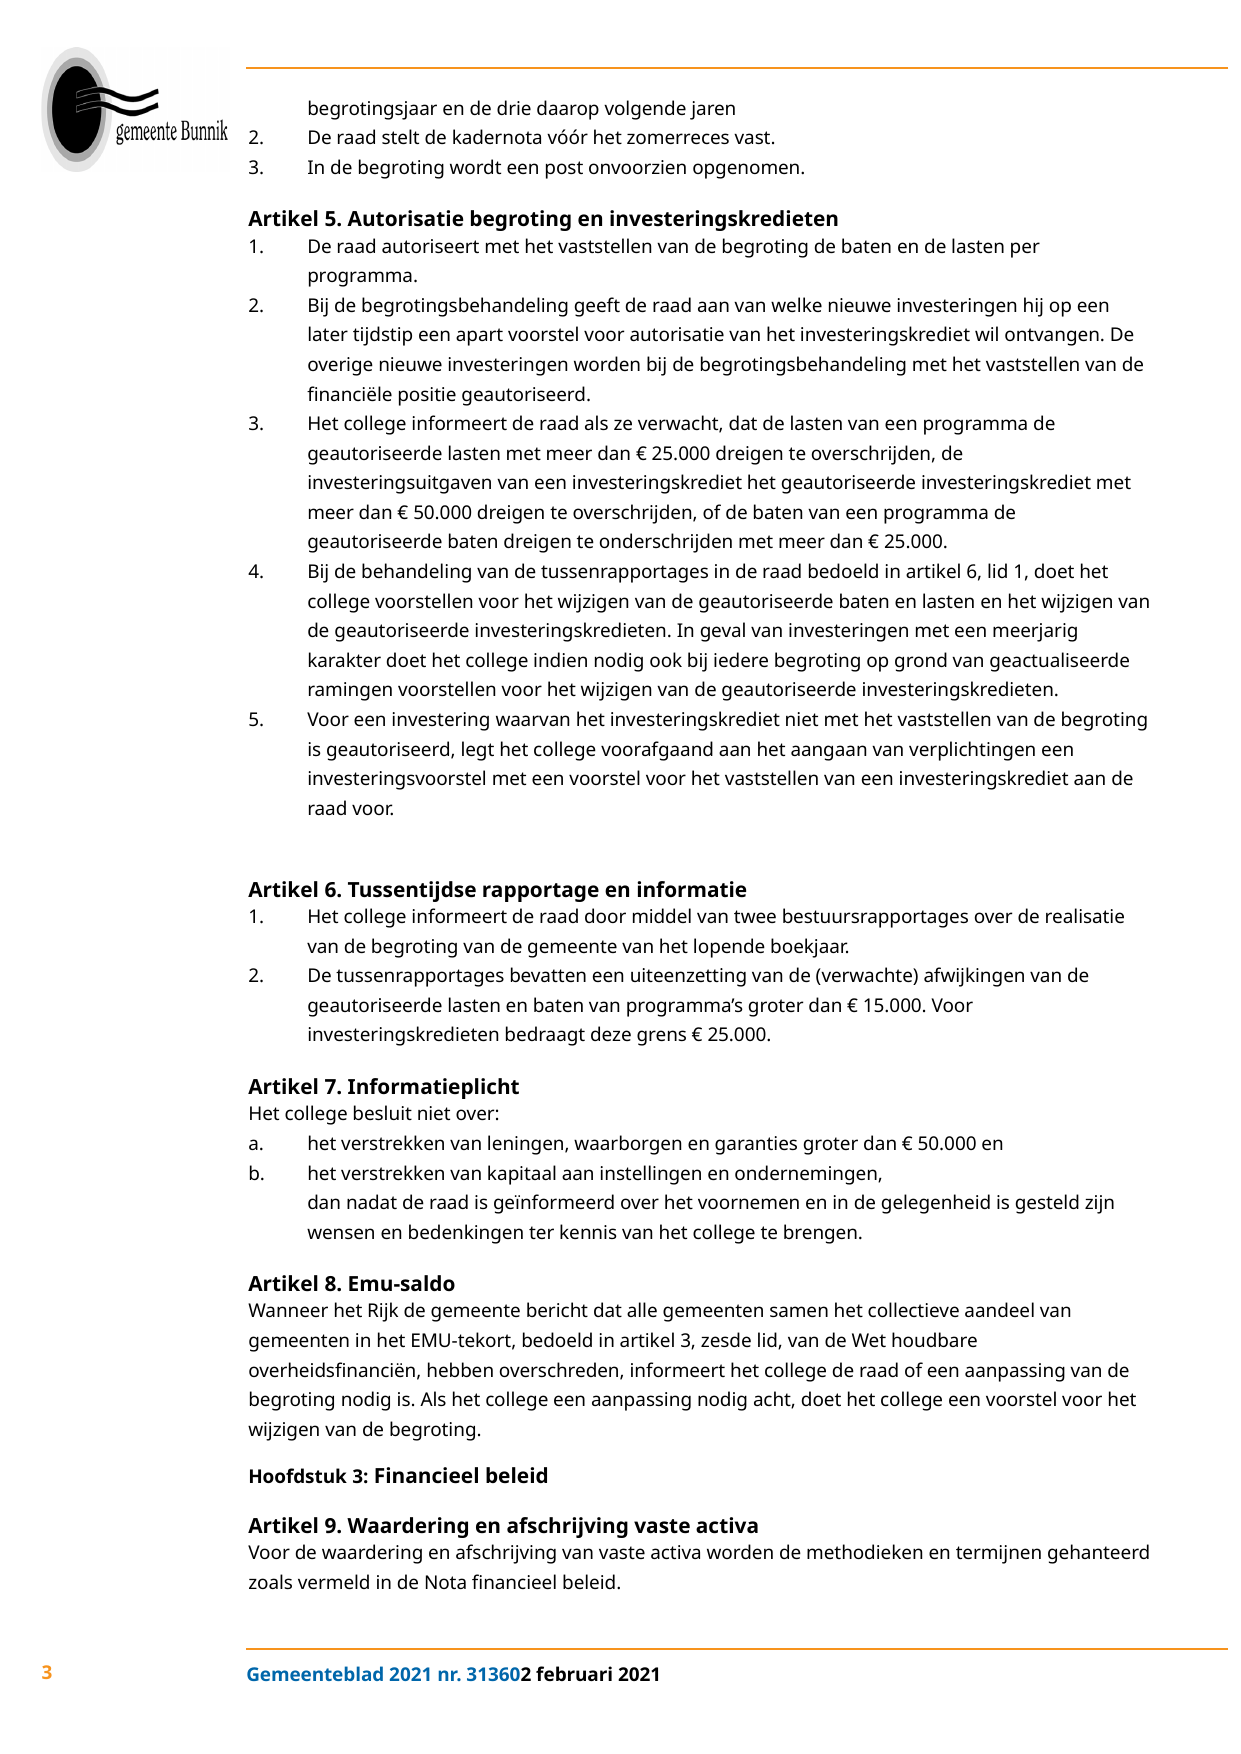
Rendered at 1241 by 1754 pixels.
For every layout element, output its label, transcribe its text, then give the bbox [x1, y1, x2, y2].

list Het college informeert de raad als ze verwacht, dat de lasten van een programma de geautoriseerde lasten met meer dan € 25.000 dreigen te overschrijden, de investeringsuitgaven van een investeringskrediet het geautoriseerde investeringskrediet met meer dan € 50.000 dreigen te overschrijden, of de baten van een programma de geautoriseerde baten dreigen te onderschrijden met meer dan € 25.000. [248, 410, 1152, 554]
list Het college informeert de raad door middel van twee bestuursrapportages over de realisatie van de begroting van de gemeente van het lopende boekjaar. [248, 903, 1152, 959]
text Artikel 7. Informatieplicht [248, 1072, 1152, 1101]
list dan nadat de raad is geïnformeerd over het voornemen en in de gelegenheid is gesteld zijn wensen en bedenkingen ter kennis van het college te brengen. [248, 1189, 1152, 1244]
text Artikel 8. Emu-saldo [248, 1269, 1152, 1298]
list het verstrekken van leningen, waarborgen en garanties groter dan € 50.000 en [248, 1130, 1152, 1156]
list In de begroting wordt een post onvoorzien opgenomen. [248, 154, 1152, 180]
list De raad autoriseert met het vaststellen van de begroting de baten en de lasten per programma. [248, 233, 1152, 288]
list Bij de behandeling van de tussenrapportages in de raad bedoeld in artikel 6, lid 1, doet het college voorstellen voor het wijzigen van de geautoriseerde baten en lasten en het wijzigen van de geautoriseerde investeringskredieten. In geval van investeringen met een meerjarig karakter doet het college indien nodig ook bij iedere begroting op grond van geactualiseerde ramingen voorstellen voor het wijzigen van de geautoriseerde investeringskredieten. [248, 558, 1152, 702]
list Bij de begrotingsbehandeling geeft de raad aan van welke nieuwe investeringen hij op een later tijdstip een apart voorstel voor autorisatie van het investeringskrediet wil ontvangen. De overige nieuwe investeringen worden bij de begrotingsbehandeling met het vaststellen van de financiële positie geautoriseerd. [248, 292, 1152, 406]
text Het college besluit niet over: [248, 1101, 1152, 1126]
list het verstrekken van kapitaal aan instellingen en ondernemingen, [248, 1160, 1152, 1185]
text Hoofdstuk 3: Financieel beleid [248, 1462, 1152, 1490]
list De tussenrapportages bevatten een uiteenzetting van de (verwachte) afwijkingen van de geautoriseerde lasten en baten van programma’s groter dan € 15.000. Voor investeringskredieten bedraagt deze grens € 25.000. [248, 962, 1152, 1047]
text Artikel 9. Waardering en afschrijving vaste activa [248, 1511, 1152, 1539]
picture [41, 47, 231, 172]
list begrotingsjaar en de drie daarop volgende jaren [248, 95, 1152, 121]
text Artikel 6. Tussentijdse rapportage en informatie [248, 875, 1152, 903]
text Wanneer het Rijk de gemeente bericht dat alle gemeenten samen het collectieve aandeel van gemeenten in het EMU-tekort, bedoeld in artikel 3, zesde lid, van de Wet houdbare overheidsfinanciën, hebben overschreden, informeert het college de raad of een aanpassing van de begroting nodig is. Als het college een aanpassing nodig acht, doet het college een voorstel voor het wijzigen van de begroting. [248, 1298, 1152, 1442]
list De raad stelt de kadernota vóór het zomerreces vast. [248, 124, 1152, 150]
text Artikel 5. Autorisatie begroting en investeringskredieten [248, 204, 1152, 233]
list Voor een investering waarvan het investeringskrediet niet met het vaststellen van de begroting is geautoriseerd, legt het college voorafgaand aan het aangaan van verplichtingen een investeringsvoorstel met een voorstel voor het vaststellen van een investeringskrediet aan de raad voor. [248, 706, 1152, 821]
text Voor de waardering en afschrijving van vaste activa worden de methodieken en termijnen gehanteerd zoals vermeld in de Nota financieel beleid. [248, 1539, 1152, 1595]
